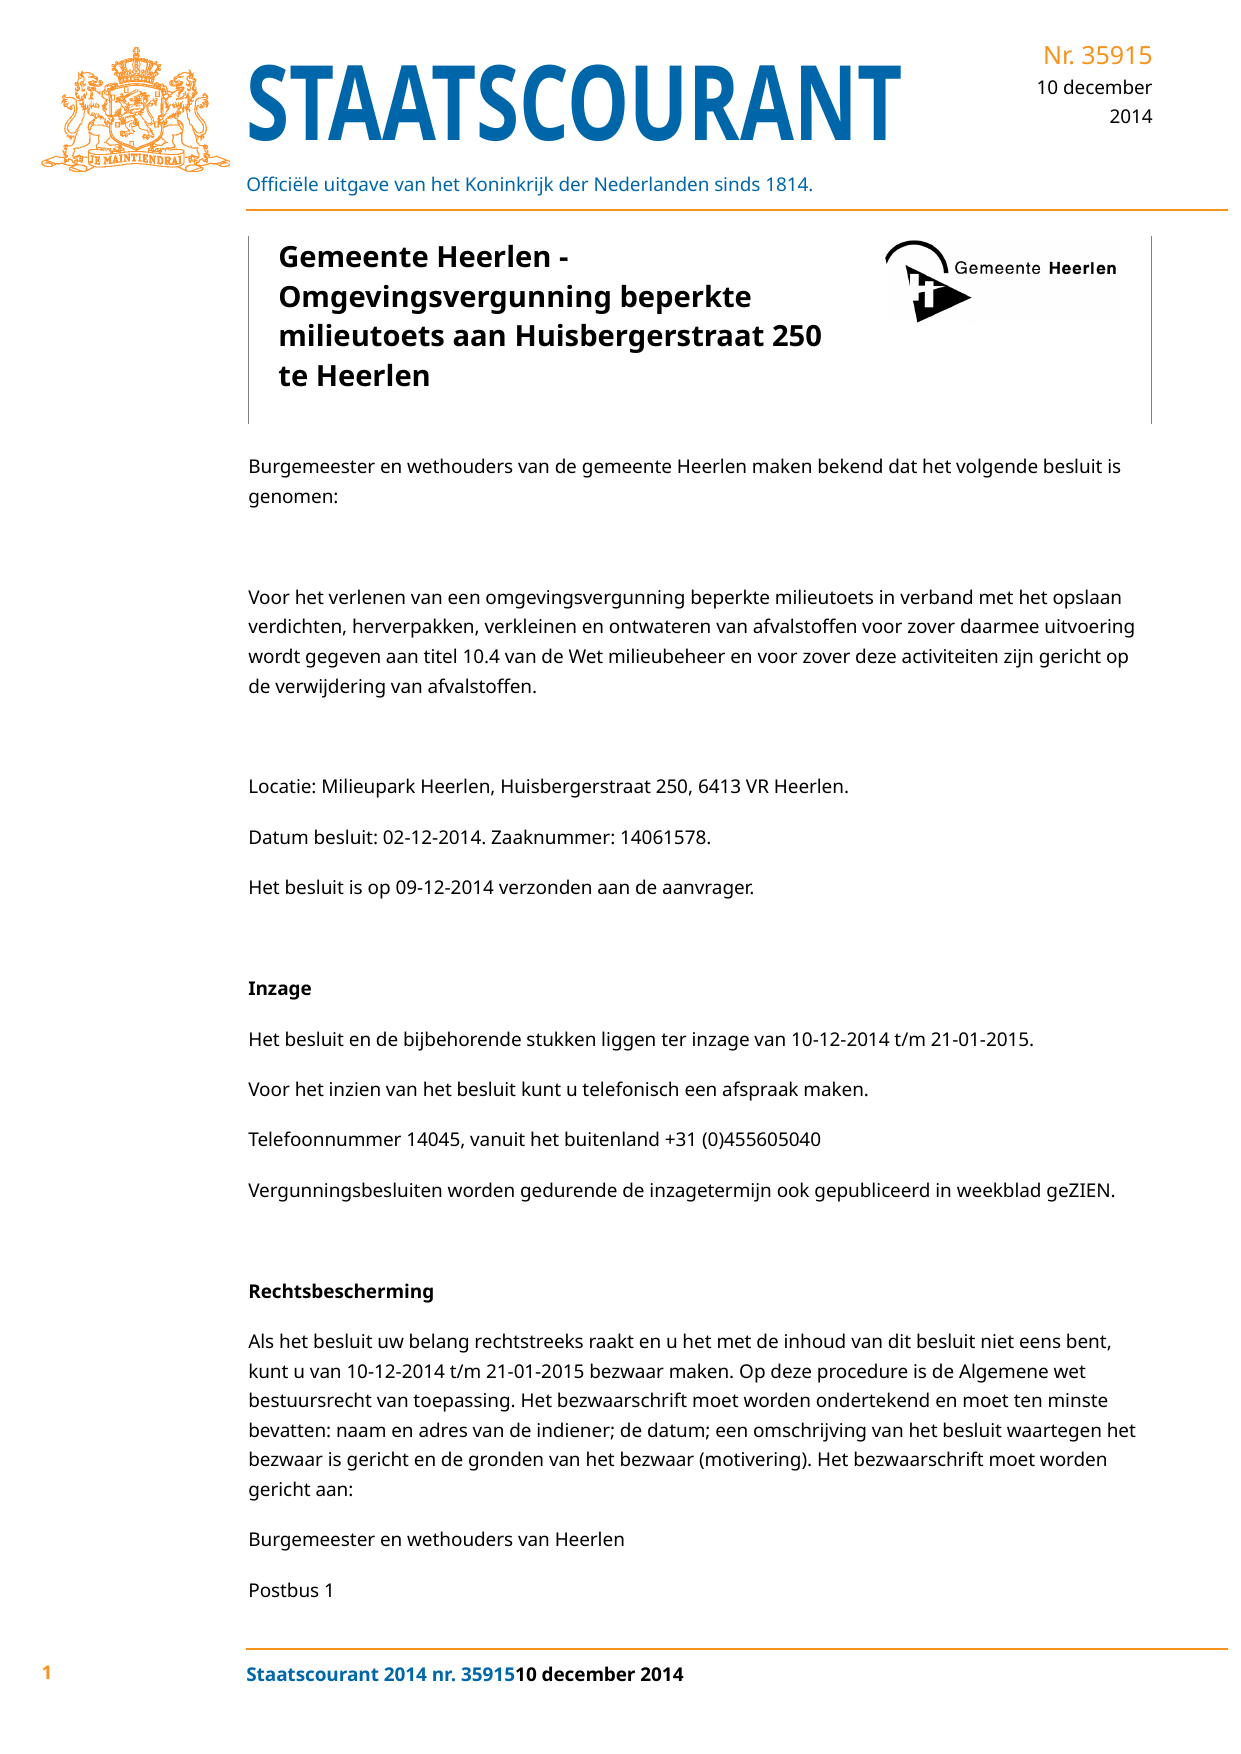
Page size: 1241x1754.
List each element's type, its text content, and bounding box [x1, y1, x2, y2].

text Als het besluit uw belang rechtstreeks raakt en u het met de inhoud van dit besluit niet eens bent, kunt u van 10-12-2014 t/m 21-01-2015 bezwaar maken. Op deze procedure is de Algemene wet bestuursrecht van toepassing. Het bezwaarschrift moet worden ondertekend en moet ten minste bevatten: naam en adres van de indiener; de datum; een omschrijving van het besluit waartegen het bezwaar is gericht en de gronden van het bezwaar (motivering). Het bezwaarschrift moet worden gericht aan: [248, 1328, 1152, 1502]
text Voor het verlenen van een omgevingsvergunning beperkte milieutoets in verband met het opslaan verdichten, herverpakken, verkleinen en ontwateren van afvalstoffen voor zover daarmee uitvoering wordt gegeven aan titel 10.4 van de Wet milieubeheer en voor zover deze activiteiten zijn gericht op de verwijdering van afvalstoffen. [248, 584, 1152, 698]
text Rechtsbescherming [248, 1278, 1152, 1303]
text Vergunningsbesluiten worden gedurende de inzagetermijn ook gepubliceerd in weekblad geZIEN. [248, 1177, 1152, 1203]
text Datum besluit: 02-12-2014. Zaaknummer: 14061578. [248, 824, 1152, 850]
text Inzage [248, 975, 1152, 1001]
text Telefoonnummer 14045, vanuit het buitenland +31 (0)455605040 [248, 1127, 1152, 1152]
table_header [850, 236, 1151, 424]
text Postbus 1 [248, 1577, 1152, 1603]
picture [41, 47, 231, 172]
text Locatie: Milieupark Heerlen, Huisbergerstraat 250, 6413 VR Heerlen. [248, 774, 1152, 799]
table_header Gemeente Heerlen - Omgevingsvergunning beperkte milieutoets aan Huisbergerstraat 250 te Heerlen [249, 236, 850, 424]
text Het besluit en de bijbehorende stukken liggen ter inzage van 10-12-2014 t/m 21-01-2015. [248, 1026, 1152, 1051]
text Burgemeester en wethouders van de gemeente Heerlen maken bekend dat het volgende besluit is genomen: [248, 454, 1152, 509]
text Het besluit is op 09-12-2014 verzonden aan de aanvrager. [248, 874, 1152, 900]
picture [882, 236, 1119, 325]
text Voor het inzien van het besluit kunt u telefonisch een afspraak maken. [248, 1076, 1152, 1102]
text Burgemeester en wethouders van Heerlen [248, 1527, 1152, 1552]
